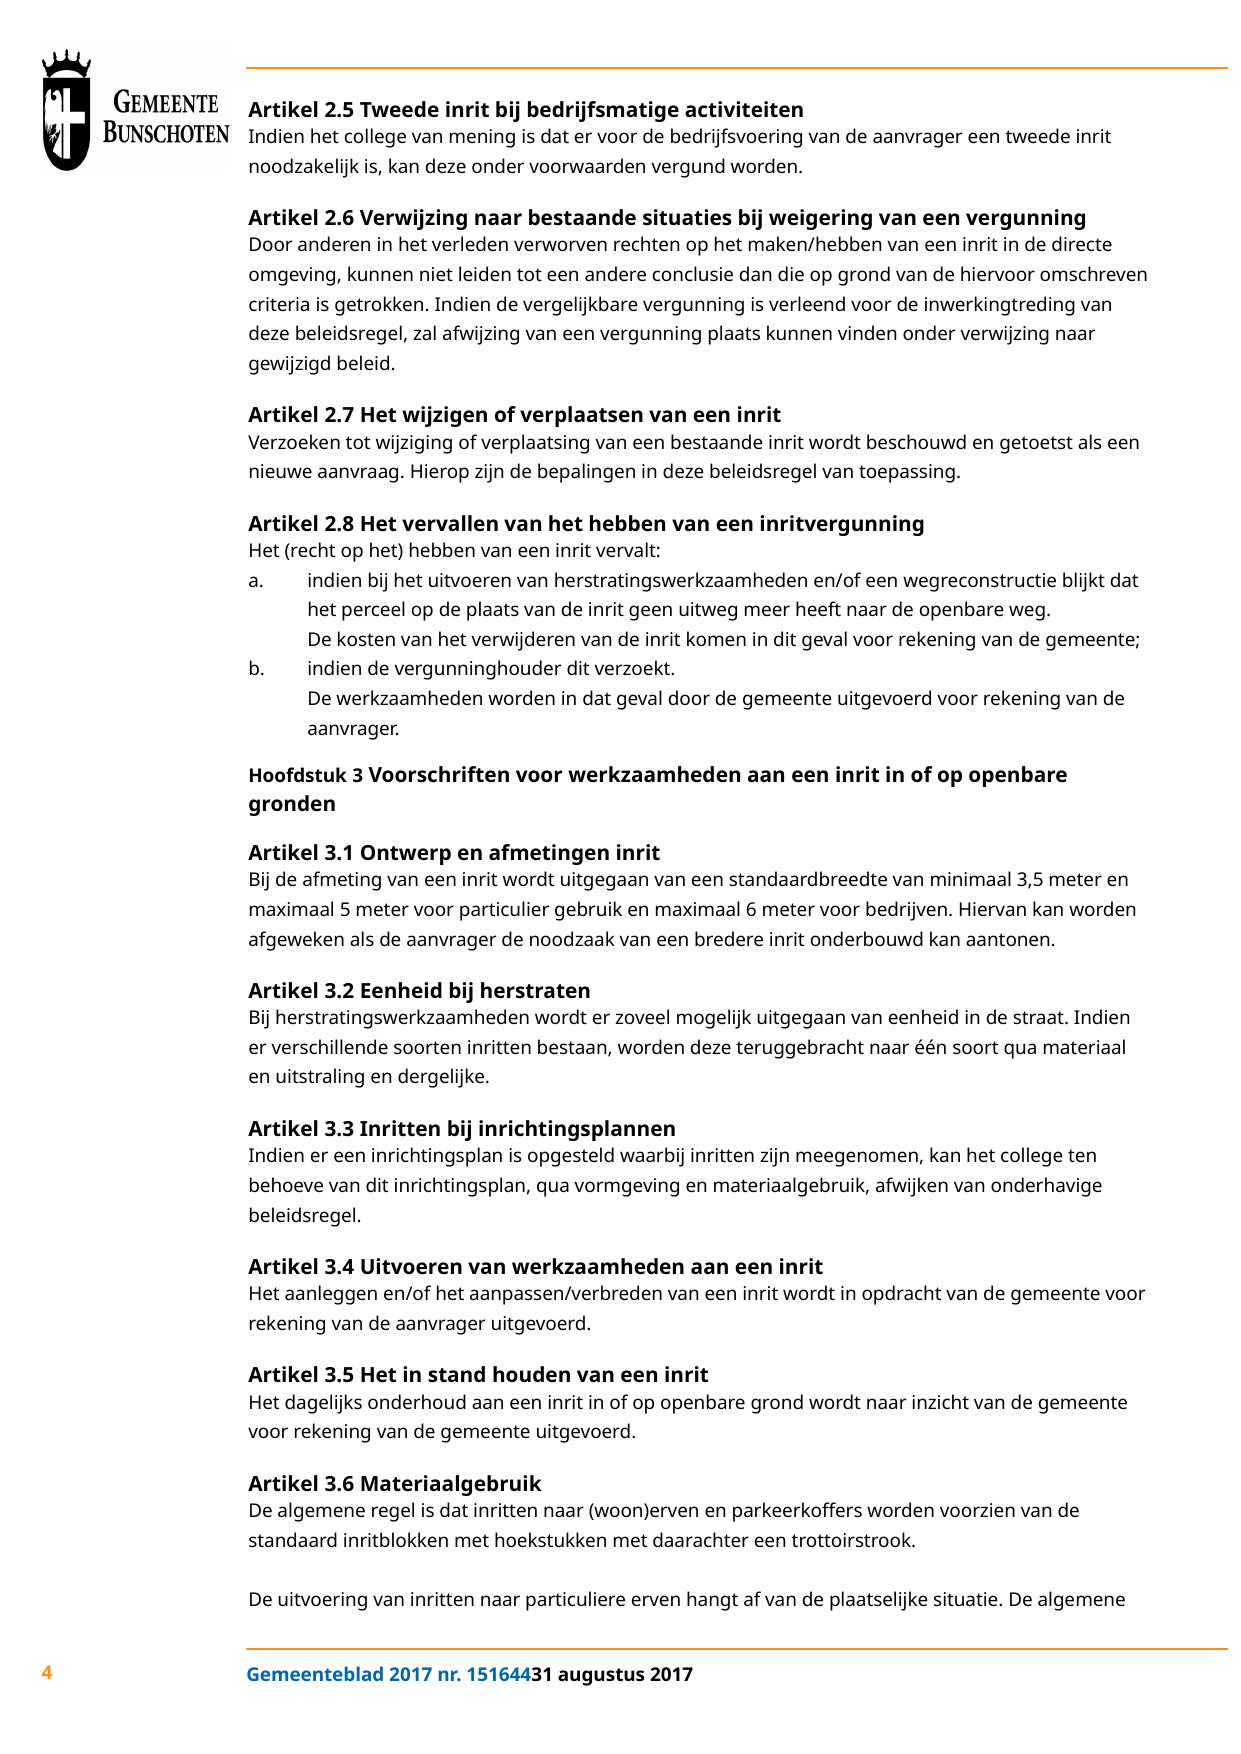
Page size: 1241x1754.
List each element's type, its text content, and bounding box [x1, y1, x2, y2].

text Artikel 2.8 Het vervallen van het hebben van een inritvergunning [248, 509, 1152, 537]
text De algemene regel is dat inritten naar (woon)erven en parkeerkoffers worden voorzien van de standaard inritblokken met hoekstukken met daarachter een trottoirstrook. [248, 1497, 1152, 1553]
list De kosten van het verwijderen van de inrit komen in dit geval voor rekening van de gemeente; [248, 626, 1152, 652]
text Artikel 3.1 Ontwerp en afmetingen inrit [248, 838, 1152, 867]
text Bij herstratingswerkzaamheden wordt er zoveel mogelijk uitgegaan van eenheid in de straat. Indien er verschillende soorten inritten bestaan, worden deze teruggebracht naar één soort qua materiaal en uitstraling en dergelijke. [248, 1004, 1152, 1089]
list De werkzaamheden worden in dat geval door de gemeente uitgevoerd voor rekening van de aanvrager. [248, 685, 1152, 741]
text Het (recht op het) hebben van een inrit vervalt: [248, 537, 1152, 563]
text Artikel 3.5 Het in stand houden van een inrit [248, 1361, 1152, 1389]
text Indien er een inrichtingsplan is opgesteld waarbij inritten zijn meegenomen, kan het college ten behoeve van dit inrichtingsplan, qua vormgeving en materiaalgebruik, afwijken van onderhavige beleidsregel. [248, 1143, 1152, 1227]
text Verzoeken tot wijziging of verplaatsing van een bestaande inrit wordt beschouwd en getoetst als een nieuwe aanvraag. Hierop zijn de bepalingen in deze beleidsregel van toepassing. [248, 429, 1152, 484]
list indien bij het uitvoeren van herstratingswerkzaamheden en/of een wegreconstructie blijkt dat het perceel op de plaats van de inrit geen uitweg meer heeft naar de openbare weg. [248, 567, 1152, 622]
text Het dagelijks onderhoud aan een inrit in of op openbare grond wordt naar inzicht van de gemeente voor rekening van de gemeente uitgevoerd. [248, 1389, 1152, 1444]
list indien de vergunninghouder dit verzoekt. [248, 656, 1152, 681]
text Artikel 3.2 Eenheid bij herstraten [248, 976, 1152, 1004]
text Artikel 2.7 Het wijzigen of verplaatsen van een inrit [248, 400, 1152, 429]
picture [41, 47, 231, 172]
text Artikel 3.3 Inritten bij inrichtingsplannen [248, 1114, 1152, 1143]
text Artikel 2.6 Verwijzing naar bestaande situaties bij weigering van een vergunning [248, 203, 1152, 232]
text Artikel 3.4 Uitvoeren van werkzaamheden aan een inrit [248, 1252, 1152, 1281]
text Hoofdstuk 3 Voorschriften voor werkzaamheden aan een inrit in of op openbare gronden [248, 760, 1152, 817]
text Het aanleggen en/of het aanpassen/verbreden van een inrit wordt in opdracht van de gemeente voor rekening van de aanvrager uitgevoerd. [248, 1281, 1152, 1336]
text Bij de afmeting van een inrit wordt uitgegaan van een standaardbreedte van minimaal 3,5 meter en maximaal 5 meter voor particulier gebruik en maximaal 6 meter voor bedrijven. Hiervan kan worden afgeweken als de aanvrager de noodzaak van een bredere inrit onderbouwd kan aantonen. [248, 867, 1152, 951]
text De uitvoering van inritten naar particuliere erven hangt af van de plaatselijke situatie. De algemene [248, 1586, 1152, 1612]
text Artikel 3.6 Materiaalgebruik [248, 1469, 1152, 1497]
text Door anderen in het verleden verworven rechten op het maken/hebben van een inrit in de directe omgeving, kunnen niet leiden tot een andere conclusie dan die op grond van de hiervoor omschreven criteria is getrokken. Indien de vergelijkbare vergunning is verleend voor de inwerkingtreding van deze beleidsregel, zal afwijzing van een vergunning plaats kunnen vinden onder verwijzing naar gewijzigd beleid. [248, 232, 1152, 376]
text Artikel 2.5 Tweede inrit bij bedrijfsmatige activiteiten [248, 95, 1152, 123]
text Indien het college van mening is dat er voor de bedrijfsvoering van de aanvrager een tweede inrit noodzakelijk is, kan deze onder voorwaarden vergund worden. [248, 123, 1152, 178]
